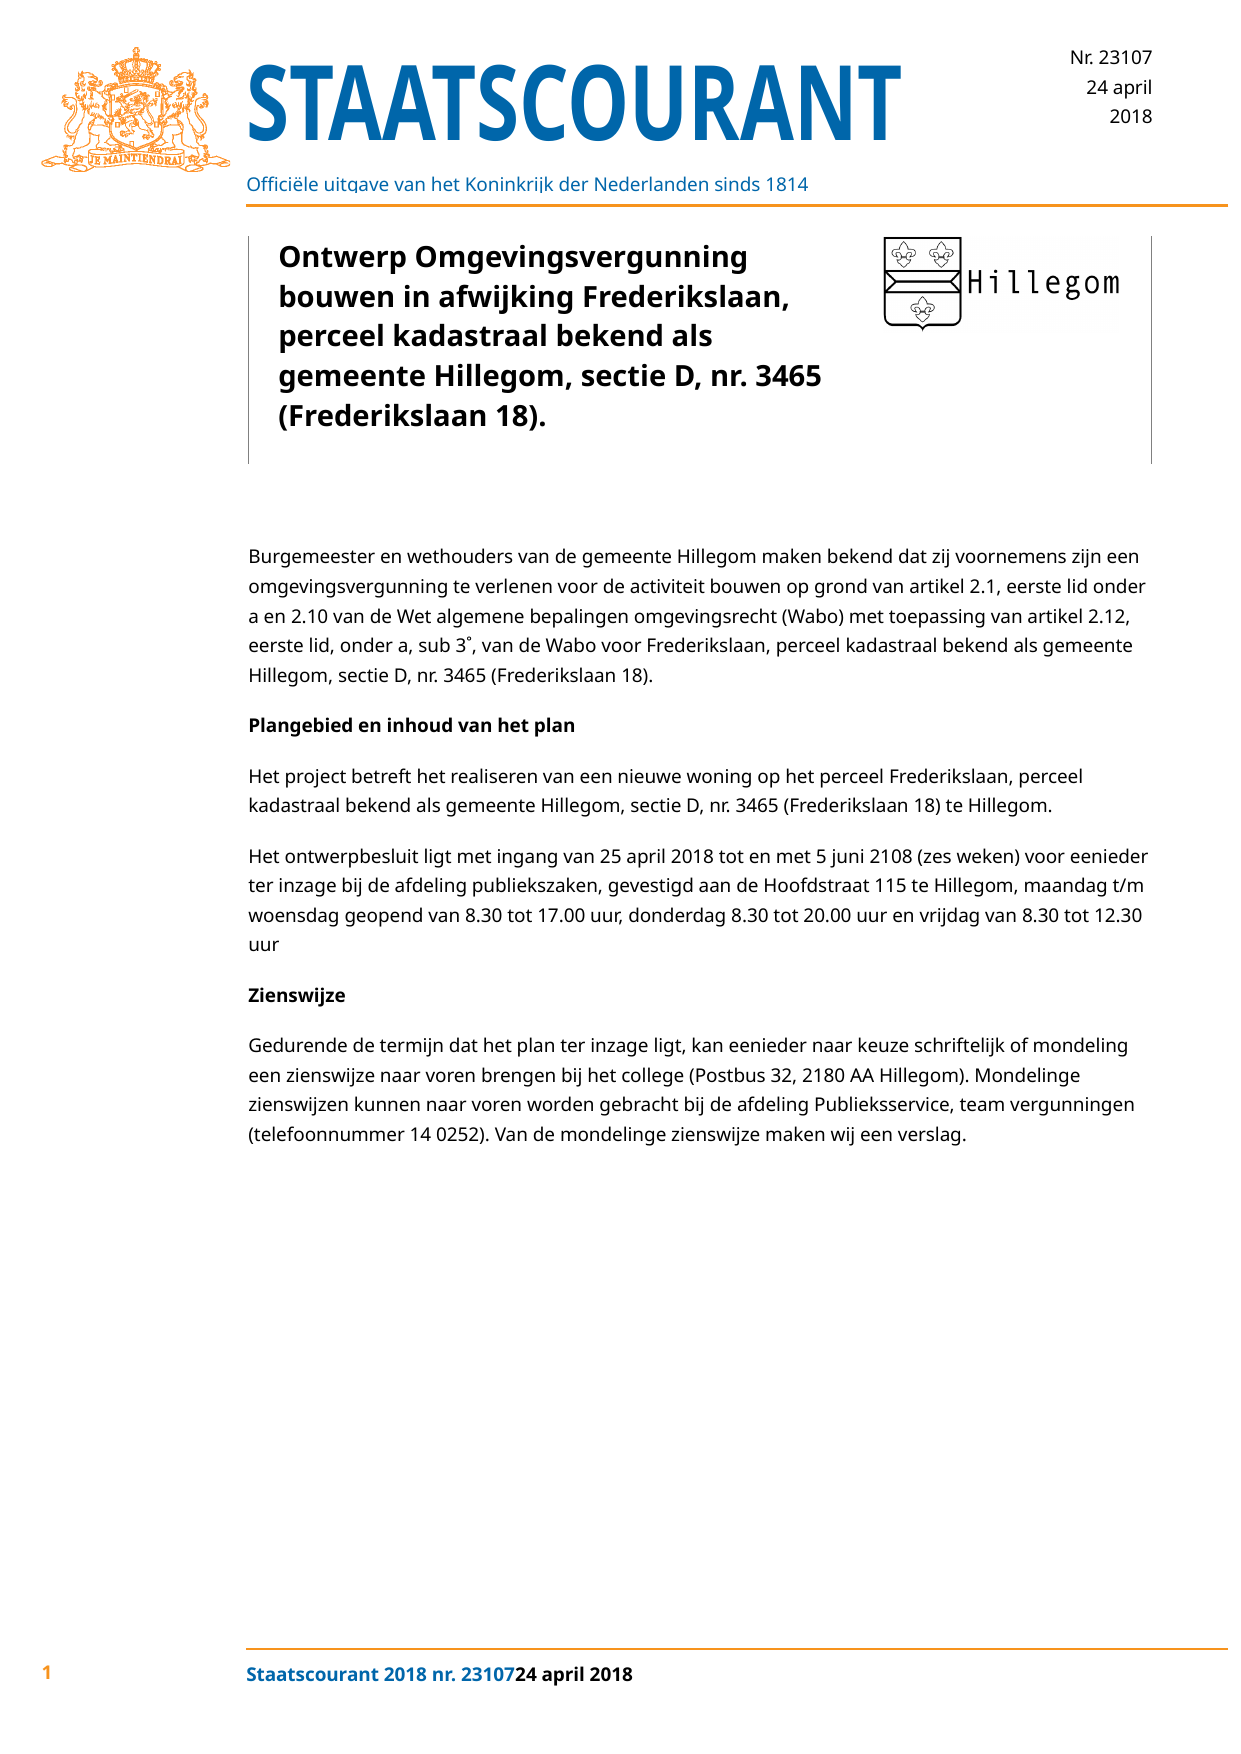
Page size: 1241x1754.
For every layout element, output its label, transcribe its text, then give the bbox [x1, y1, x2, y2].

text Burgemeester en wethouders van de gemeente Hillegom maken bekend dat zij voornemens zijn een omgevingsvergunning te verlenen voor de activiteit bouwen op grond van artikel 2.1, eerste lid onder a en 2.10 van de Wet algemene bepalingen omgevingsrecht (Wabo) met toepassing van artikel 2.12, eerste lid, onder a, sub 3˚, van de Wabo voor Frederikslaan, perceel kadastraal bekend als gemeente Hillegom, sectie D, nr. 3465 (Frederikslaan 18). [248, 544, 1152, 688]
table_header [1119, 236, 1151, 332]
text Plangebied en inhoud van het plan [248, 712, 1152, 738]
picture [41, 47, 231, 172]
text Zienswijze [248, 982, 1152, 1008]
picture [882, 236, 1119, 333]
text Het project betreft het realiseren van een nieuwe woning op het perceel Frederikslaan, perceel kadastraal bekend als gemeente Hillegom, sectie D, nr. 3465 (Frederikslaan 18) te Hillegom. [248, 763, 1152, 818]
table_header [850, 333, 1151, 464]
table_header [850, 236, 882, 332]
table_header Ontwerp Omgevingsvergunning bouwen in afwijking Frederikslaan, perceel kadastraal bekend als gemeente Hillegom, sectie D, nr. 3465 (Frederikslaan 18). [249, 236, 850, 464]
text Het ontwerpbesluit ligt met ingang van 25 april 2018 tot en met 5 juni 2108 (zes weken) voor eenieder ter inzage bij de afdeling publiekszaken, gevestigd aan de Hoofdstraat 115 te Hillegom, maandag t/m woensdag geopend van 8.30 tot 17.00 uur, donderdag 8.30 tot 20.00 uur en vrijdag van 8.30 tot 12.30 uur [248, 843, 1152, 957]
text Gedurende de termijn dat het plan ter inzage ligt, kan eenieder naar keuze schriftelijk of mondeling een zienswijze naar voren brengen bij het college (Postbus 32, 2180 AA Hillegom). Mondelinge zienswijzen kunnen naar voren worden gebracht bij de afdeling Publieksservice, team vergunningen (telefoonnummer 14 0252). Van de mondelinge zienswijze maken wij een verslag. [248, 1032, 1152, 1147]
